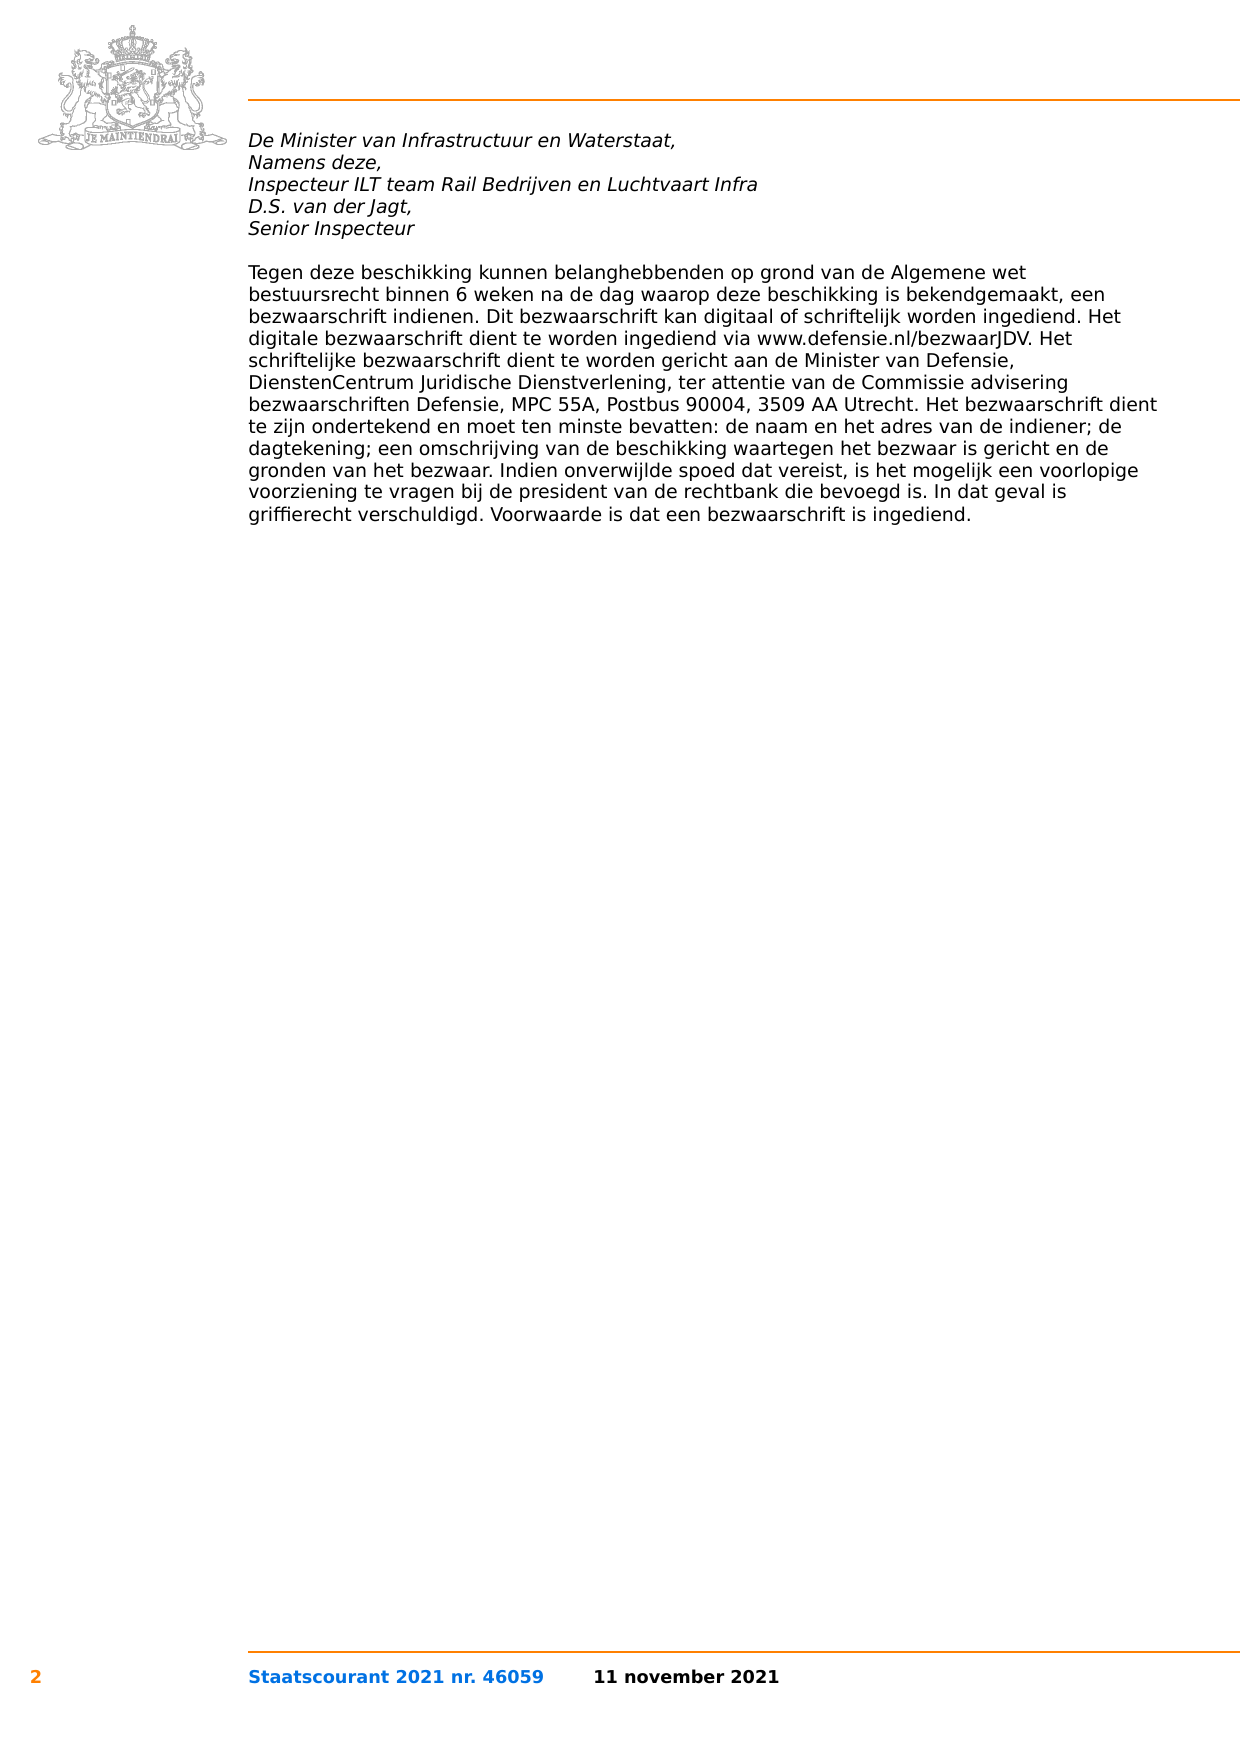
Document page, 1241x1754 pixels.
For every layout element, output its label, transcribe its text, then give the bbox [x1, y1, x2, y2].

picture [38, 25, 227, 150]
text Tegen deze beschikking kunnen belanghebbenden op grond van de Algemene wet bestuursrecht binnen 6 weken na de dag waarop deze beschikking is bekendgemaakt, een bezwaarschrift indienen. Dit bezwaarschrift kan digitaal of schriftelijk worden ingediend. Het digitale bezwaarschrift dient te worden ingediend via www.defensie.nl/bezwaarJDV. Het schriftelijke bezwaarschrift dient te worden gericht aan de Minister van Defensie, DienstenCentrum Juridische Dienstverlening, ter attentie van de Commissie advisering bezwaarschriften Defensie, MPC 55A, Postbus 90004, 3509 AA Utrecht. Het bezwaarschrift dient te zijn ondertekend en moet ten minste bevatten: de naam en het adres van de indiener; de dagtekening; een omschrijving van de beschikking waartegen het bezwaar is gericht en de gronden van het bezwaar. Indien onverwijlde spoed dat vereist, is het mogelijk een voorlopige voorziening te vragen bij de president van de rechtbank die bevoegd is. In dat geval is griffierecht verschuldigd. Voorwaarde is dat een bezwaarschrift is ingediend. [248, 262, 1163, 525]
text De Minister van Infrastructuur en Waterstaat, Namens deze, Inspecteur ILT team Rail Bedrijven en Luchtvaart Infra D.S. van der Jagt, Senior Inspecteur [248, 130, 1163, 240]
